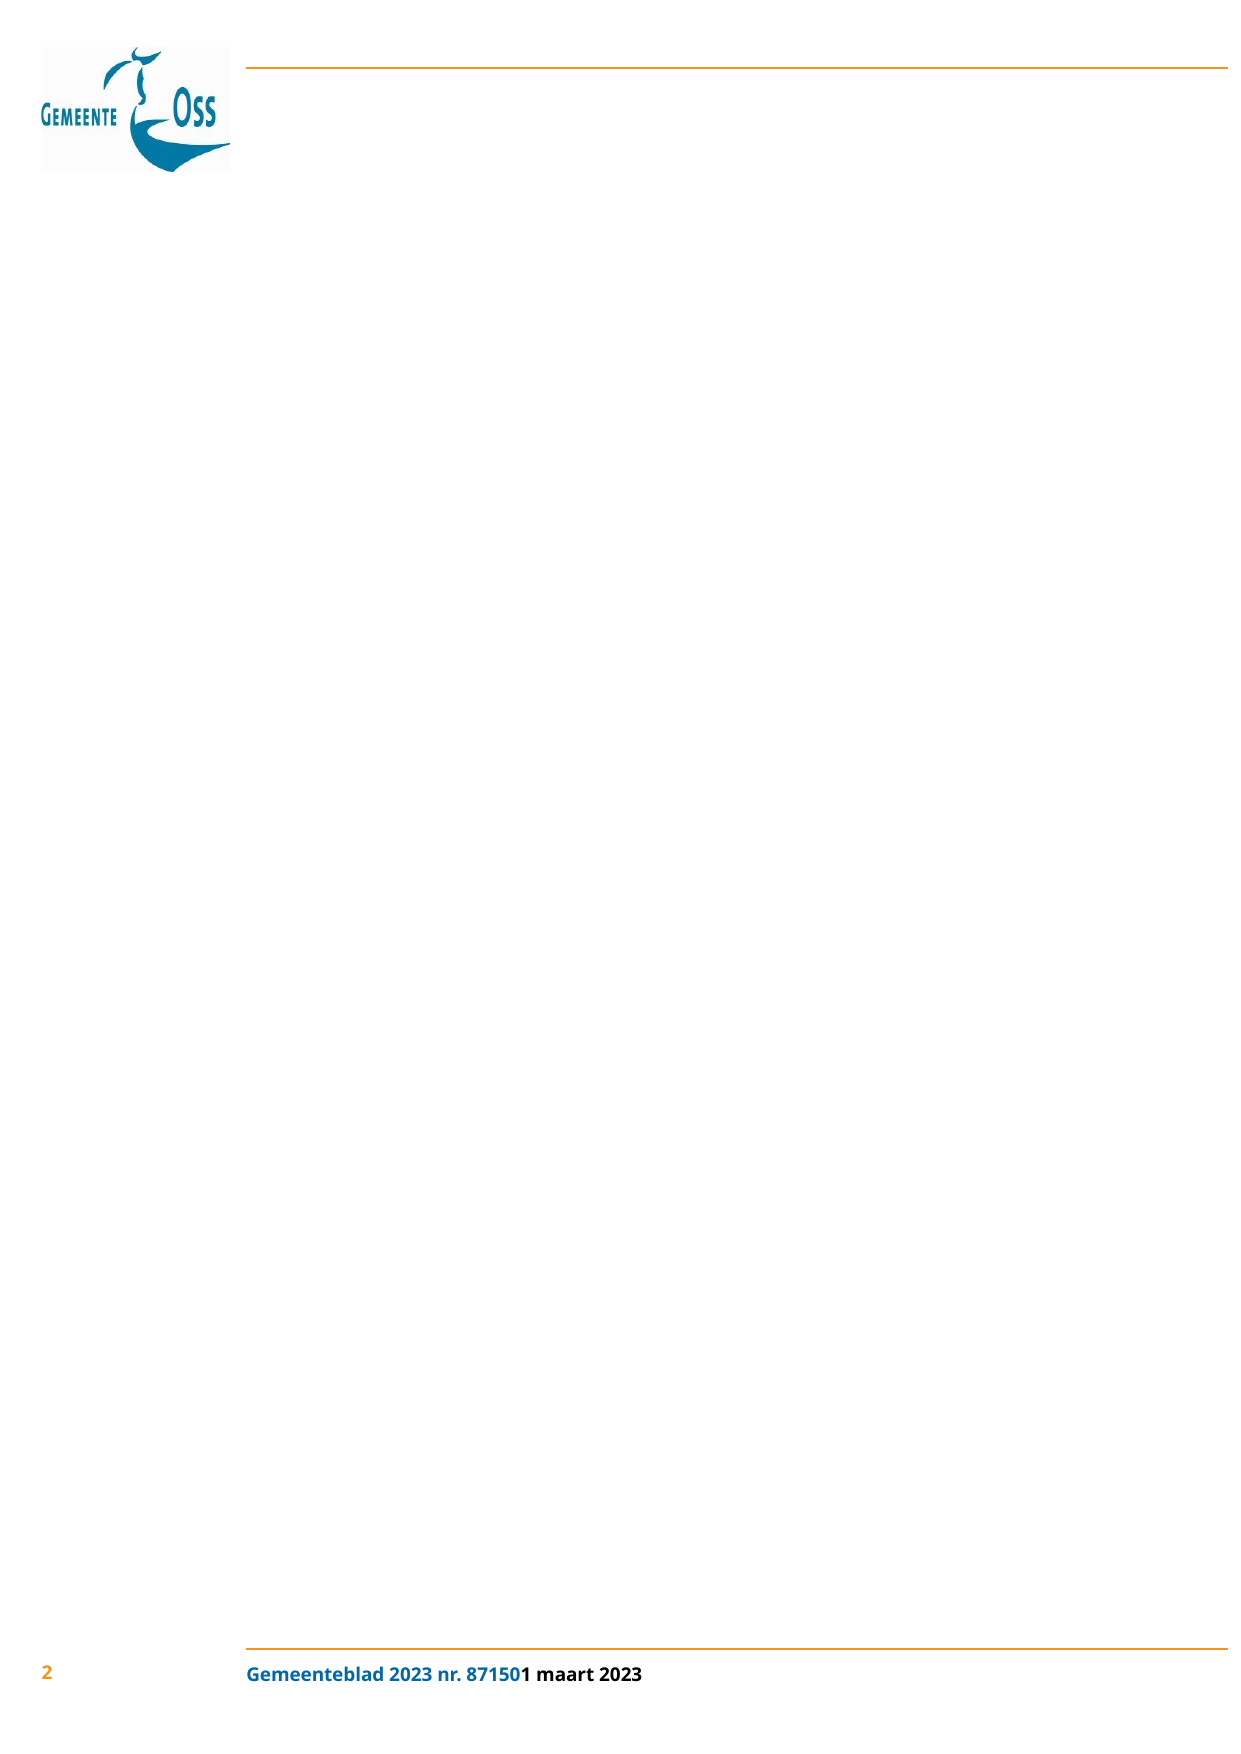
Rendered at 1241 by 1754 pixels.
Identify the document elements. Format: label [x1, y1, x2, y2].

picture [41, 47, 231, 172]
